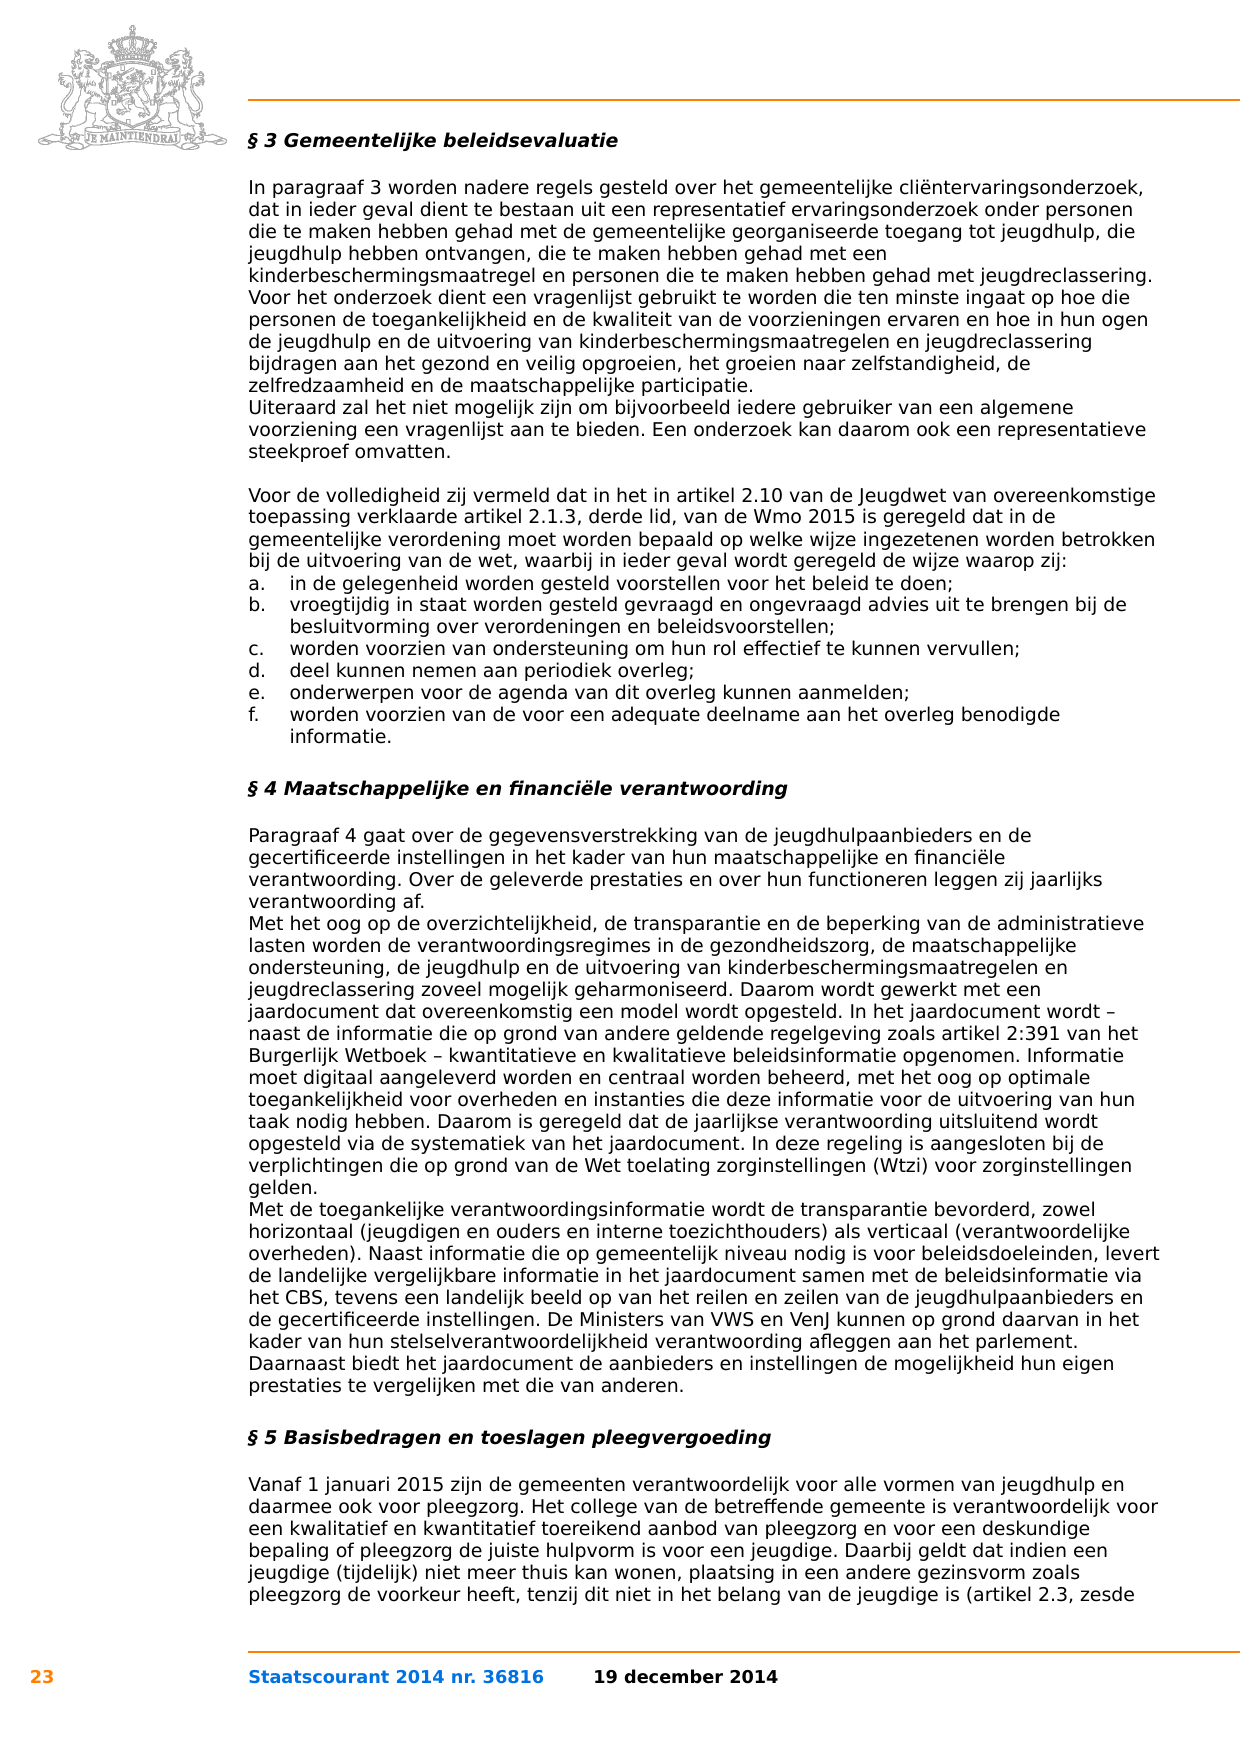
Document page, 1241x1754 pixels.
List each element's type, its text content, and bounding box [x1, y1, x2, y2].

picture [38, 25, 227, 150]
text Paragraaf 4 gaat over de gegevensverstrekking van de jeugdhulpaanbieders en de gecertificeerde instellingen in het kader van hun maatschappelijke en financiële verantwoording. Over de geleverde prestaties en over hun functioneren leggen zij jaarlijks verantwoording af. [248, 825, 1163, 913]
text Met de toegankelijke verantwoordingsinformatie wordt de transparantie bevorderd, zowel horizontaal (jeugdigen en ouders en interne toezichthouders) als verticaal (verantwoordelijke overheden). Naast informatie die op gemeentelijk niveau nodig is voor beleidsdoeleinden, levert de landelijke vergelijkbare informatie in het jaardocument samen met de beleidsinformatie via het CBS, tevens een landelijk beeld op van het reilen en zeilen van de jeugdhulpaanbieders en de gecertificeerde instellingen. De Ministers van VWS en VenJ kunnen op grond daarvan in het kader van hun stelselverantwoordelijkheid verantwoording afleggen aan het parlement. Daarnaast biedt het jaardocument de aanbieders en instellingen de mogelijkheid hun eigen prestaties te vergelijken met die van anderen. [248, 1199, 1163, 1397]
text b. vroegtijdig in staat worden gesteld gevraagd en ongevraagd advies uit te brengen bij de besluitvorming over verordeningen en beleidsvoorstellen; [248, 594, 1163, 638]
text f. worden voorzien van de voor een adequate deelname aan het overleg benodigde informatie. [248, 704, 1163, 748]
text Vanaf 1 januari 2015 zijn de gemeenten verantwoordelijk voor alle vormen van jeugdhulp en daarmee ook voor pleegzorg. Het college van de betreffende gemeente is verantwoordelijk voor een kwalitatief en kwantitatief toereikend aanbod van pleegzorg en voor een deskundige bepaling of pleegzorg de juiste hulpvorm is voor een jeugdige. Daarbij geldt dat indien een jeugdige (tijdelijk) niet meer thuis kan wonen, plaatsing in een andere gezinsvorm zoals pleegzorg de voorkeur heeft, tenzij dit niet in het belang van de jeugdige is (artikel 2.3, zesde [248, 1474, 1163, 1606]
text Uiteraard zal het niet mogelijk zijn om bijvoorbeeld iedere gebruiker van een algemene voorziening een vragenlijst aan te bieden. Een onderzoek kan daarom ook een representatieve steekproef omvatten. [248, 397, 1163, 463]
subtitle § 5 Basisbedragen en toeslagen pleegvergoeding [248, 1427, 1163, 1449]
text c. worden voorzien van ondersteuning om hun rol effectief te kunnen vervullen; [248, 638, 1163, 660]
text Voor de volledigheid zij vermeld dat in het in artikel 2.10 van de Jeugdwet van overeenkomstige toepassing verklaarde artikel 2.1.3, derde lid, van de Wmo 2015 is geregeld dat in de gemeentelijke verordening moet worden bepaald op welke wijze ingezetenen worden betrokken bij de uitvoering van de wet, waarbij in ieder geval wordt geregeld de wijze waarop zij: [248, 484, 1163, 572]
text In paragraaf 3 worden nadere regels gesteld over het gemeentelijke cliëntervaringsonderzoek, dat in ieder geval dient te bestaan uit een representatief ervaringsonderzoek onder personen die te maken hebben gehad met de gemeentelijke georganiseerde toegang tot jeugdhulp, die jeugdhulp hebben ontvangen, die te maken hebben gehad met een kinderbeschermingsmaatregel en personen die te maken hebben gehad met jeugdreclassering. Voor het onderzoek dient een vragenlijst gebruikt te worden die ten minste ingaat op hoe die personen de toegankelijkheid en de kwaliteit van de voorzieningen ervaren en hoe in hun ogen de jeugdhulp en de uitvoering van kinderbeschermingsmaatregelen en jeugdreclassering bijdragen aan het gezond en veilig opgroeien, het groeien naar zelfstandigheid, de zelfredzaamheid en de maatschappelijke participatie. [248, 177, 1163, 397]
subtitle § 4 Maatschappelijke en financiële verantwoording [248, 778, 1163, 800]
text a. in de gelegenheid worden gesteld voorstellen voor het beleid te doen; [248, 572, 1163, 594]
text e. onderwerpen voor de agenda van dit overleg kunnen aanmelden; [248, 682, 1163, 704]
text Met het oog op de overzichtelijkheid, de transparantie en de beperking van de administratieve lasten worden de verantwoordingsregimes in de gezondheidszorg, de maatschappelijke ondersteuning, de jeugdhulp en de uitvoering van kinderbeschermingsmaatregelen en jeugdreclassering zoveel mogelijk geharmoniseerd. Daarom wordt gewerkt met een jaardocument dat overeenkomstig een model wordt opgesteld. In het jaardocument wordt – naast de informatie die op grond van andere geldende regelgeving zoals artikel 2:391 van het Burgerlijk Wetboek – kwantitatieve en kwalitatieve beleidsinformatie opgenomen. Informatie moet digitaal aangeleverd worden en centraal worden beheerd, met het oog op optimale toegankelijkheid voor overheden en instanties die deze informatie voor de uitvoering van hun taak nodig hebben. Daarom is geregeld dat de jaarlijkse verantwoording uitsluitend wordt opgesteld via de systematiek van het jaardocument. In deze regeling is aangesloten bij de verplichtingen die op grond van de Wet toelating zorginstellingen (Wtzi) voor zorginstellingen gelden. [248, 913, 1163, 1199]
text d. deel kunnen nemen aan periodiek overleg; [248, 660, 1163, 682]
subtitle § 3 Gemeentelijke beleidsevaluatie [248, 130, 1163, 152]
